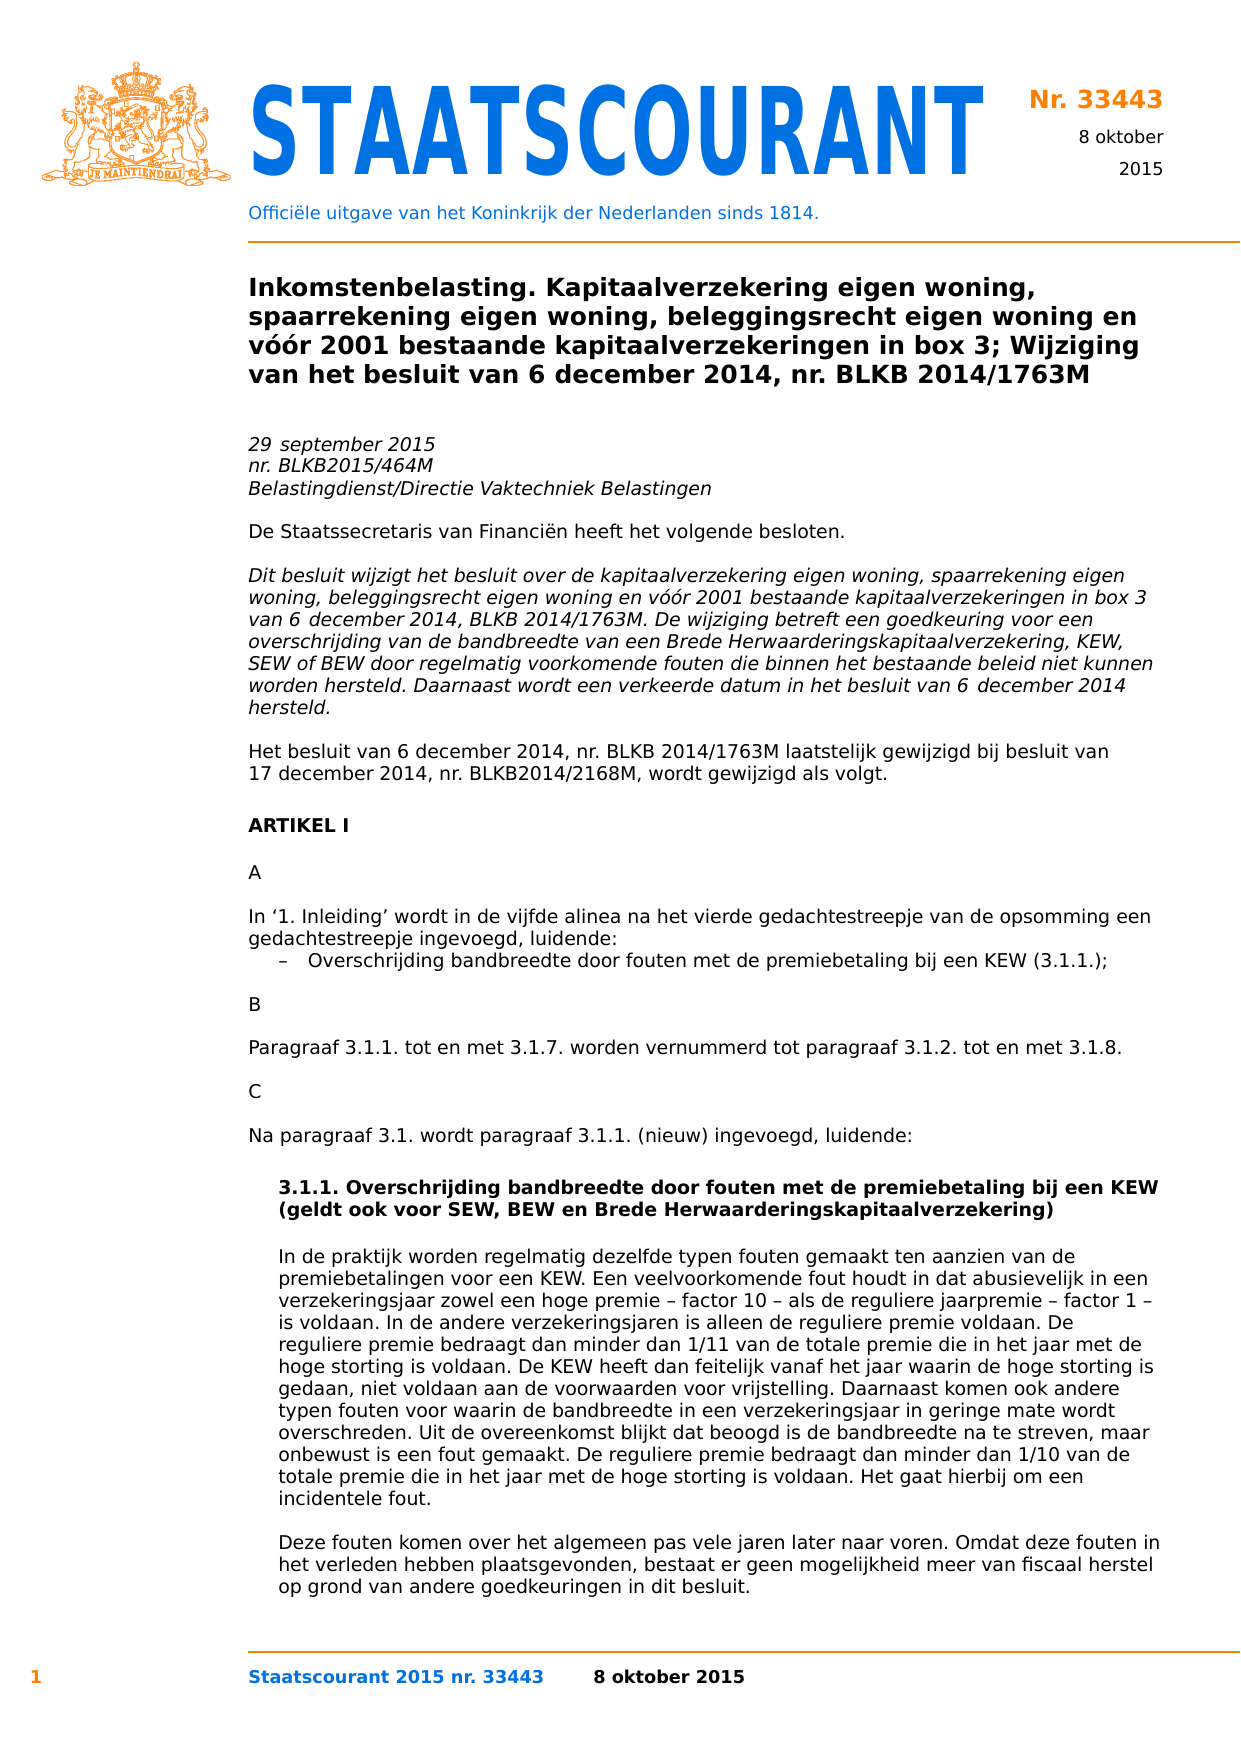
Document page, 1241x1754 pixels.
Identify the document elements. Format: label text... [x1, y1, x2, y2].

subtitle Inkomstenbelasting. Kapitaalverzekering eigen woning, spaarrekening eigen woning, beleggingsrecht eigen woning en vóór 2001 bestaande kapitaalverzekeringen in box 3; Wijziging van het besluit van 6 december 2014, nr. BLKB 2014/1763M [248, 273, 1163, 390]
text Dit besluit wijzigt het besluit over de kapitaalverzekering eigen woning, spaarrekening eigen woning, beleggingsrecht eigen woning en vóór 2001 bestaande kapitaalverzekeringen in box 3 van 6 december 2014, BLKB 2014/1763M. De wijziging betreft een goedkeuring voor een overschrijding van de bandbreedte van een Brede Herwaarderingskapitaalverzekering, KEW, SEW of BEW door regelmatig voorkomende fouten die binnen het bestaande beleid niet kunnen worden hersteld. Daarnaast wordt een verkeerde datum in het besluit van 6 december 2014 hersteld. [248, 565, 1163, 719]
text Het besluit van 6 december 2014, nr. BLKB 2014/1763M laatstelijk gewijzigd bij besluit van 17 december 2014, nr. BLKB2014/2168M, wordt gewijzigd als volgt. [248, 741, 1163, 785]
table_cell 2015 [998, 153, 1240, 203]
text – Overschrijding bandbreedte door fouten met de premiebetaling bij een KEW (3.1.1.); [278, 949, 1163, 972]
text Deze fouten komen over het algemeen pas vele jaren later naar voren. Omdat deze fouten in het verleden hebben plaatsgevonden, bestaat er geen mogelijkheid meer van fiscaal herstel op grond van andere goedkeuringen in dit besluit. [278, 1532, 1163, 1597]
table_cell Officiële uitgave van het Koninkrijk der Nederlanden sinds 1814. [248, 203, 1240, 241]
text B [248, 993, 1163, 1015]
table_header STAATSCOURANT [248, 62, 998, 203]
picture [41, 62, 231, 186]
text Belastingdienst/Directie Vaktechniek Belastingen [248, 477, 1163, 499]
text A [248, 862, 1163, 884]
text 29 september 2015 [248, 433, 1163, 455]
text In de praktijk worden regelmatig dezelfde typen fouten gemaakt ten aanzien van de premiebetalingen voor een KEW. Een veelvoorkomende fout houdt in dat abusievelijk in een verzekeringsjaar zowel een hoge premie – factor 10 – als de reguliere jaarpremie – factor 1 – is voldaan. In de andere verzekeringsjaren is alleen de reguliere premie voldaan. De reguliere premie bedraagt dan minder dan 1/11 van de totale premie die in het jaar met de hoge storting is voldaan. De KEW heeft dan feitelijk vanaf het jaar waarin de hoge storting is gedaan, niet voldaan aan de voorwaarden voor vrijstelling. Daarnaast komen ook andere typen fouten voor waarin de bandbreedte in een verzekeringsjaar in geringe mate wordt overschreden. Uit de overeenkomst blijkt dat beoogd is de bandbreedte na te streven, maar onbewust is een fout gemaakt. De reguliere premie bedraagt dan minder dan 1/10 van de totale premie die in het jaar met de hoge storting is voldaan. Het gaat hierbij om een incidentele fout. [278, 1246, 1163, 1510]
text De Staatssecretaris van Financiën heeft het volgende besloten. [248, 521, 1163, 543]
table_header [25, 62, 248, 241]
text Na paragraaf 3.1. wordt paragraaf 3.1.1. (nieuw) ingevoegd, luidende: [248, 1125, 1163, 1147]
text In ‘1. Inleiding’ wordt in de vijfde alinea na het vierde gedachtestreepje van de opsomming een gedachtestreepje ingevoegd, luidende: [248, 906, 1163, 949]
text C [248, 1081, 1163, 1103]
text nr. BLKB2015/464M [248, 455, 1163, 477]
subtitle 3.1.1. Overschrijding bandbreedte door fouten met de premiebetaling bij een KEW (geldt ook voor SEW, BEW en Brede Herwaarderingskapitaalverzekering) [278, 1177, 1163, 1221]
text Paragraaf 3.1.1. tot en met 3.1.7. worden vernummerd tot paragraaf 3.1.2. tot en met 3.1.8. [248, 1037, 1163, 1059]
table_cell 8 oktober [998, 121, 1240, 153]
table_header Nr. 33443 [998, 62, 1240, 121]
subtitle ARTIKEL I [248, 815, 1163, 837]
